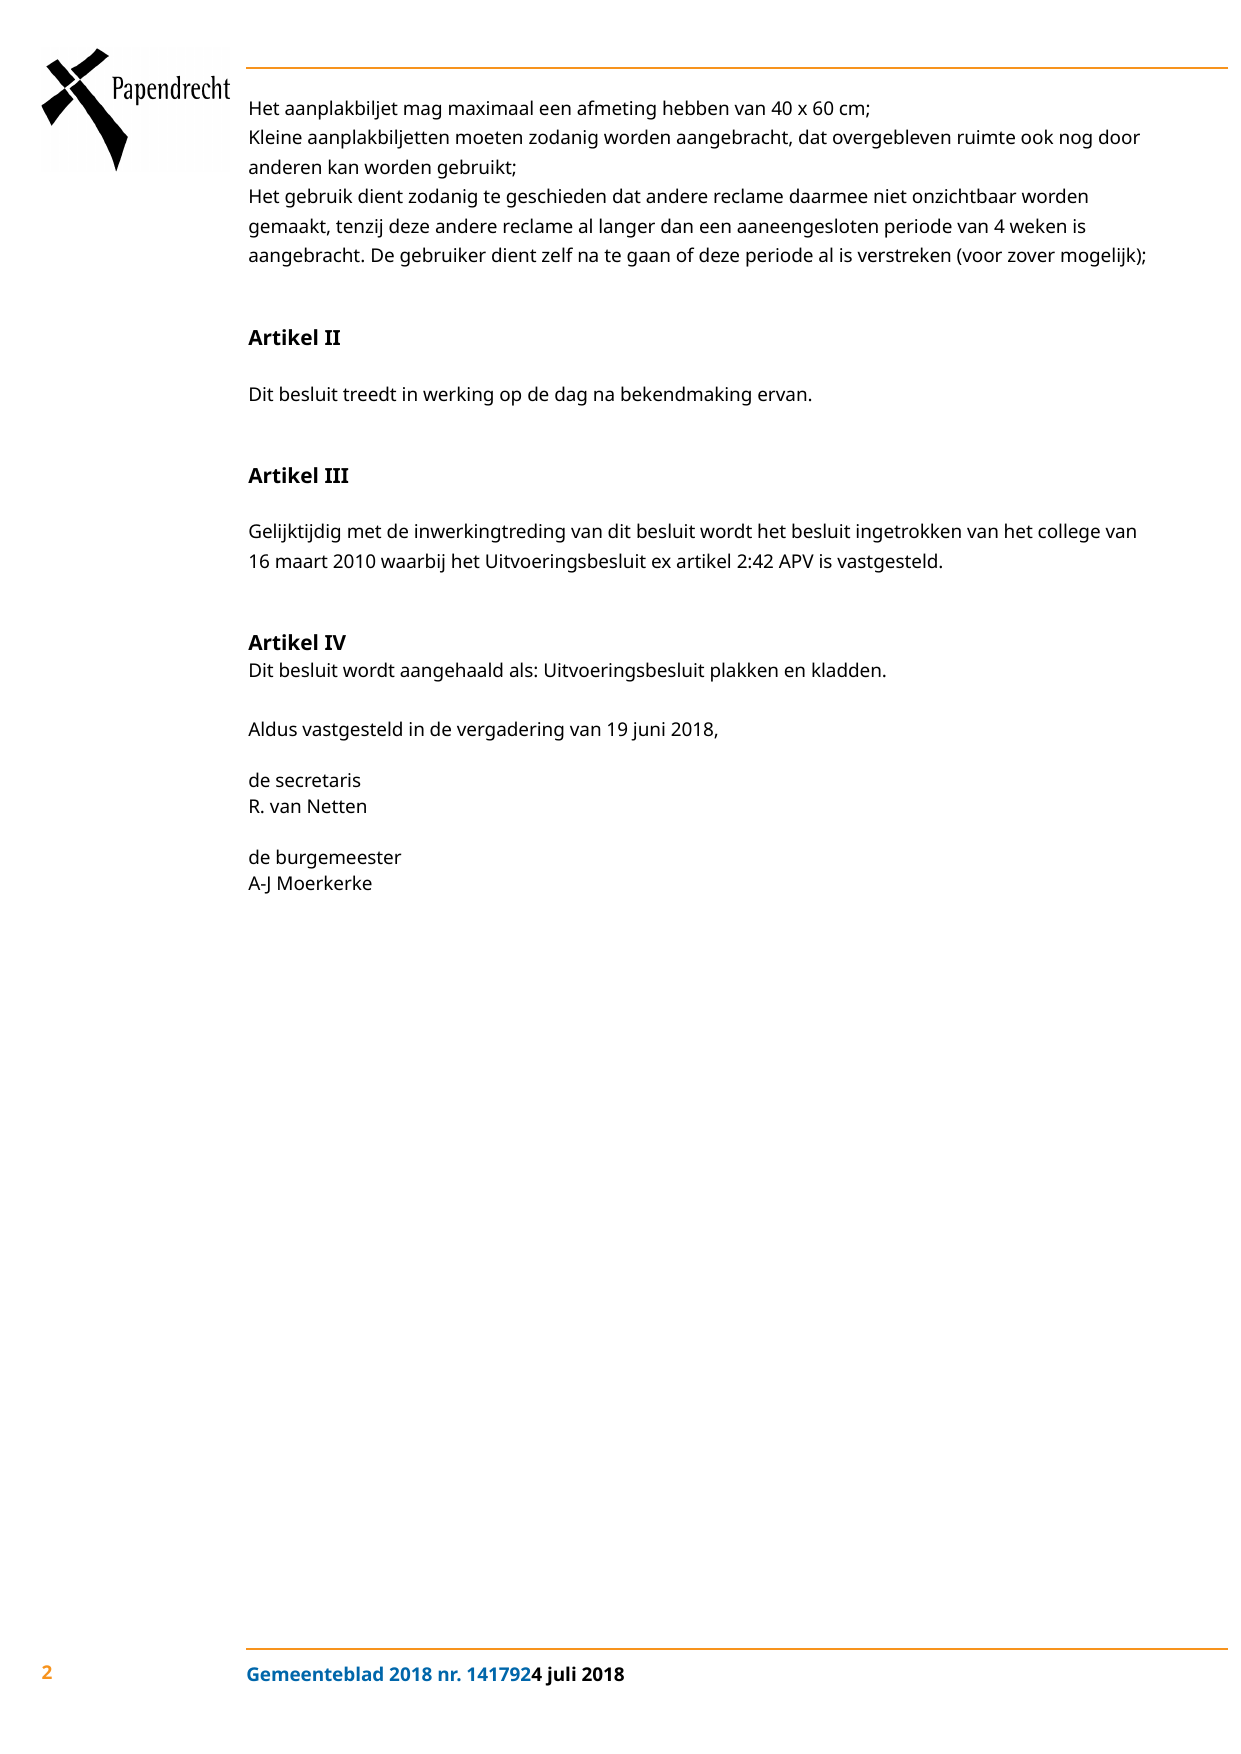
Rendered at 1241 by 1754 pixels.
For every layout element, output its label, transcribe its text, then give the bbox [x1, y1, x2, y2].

text Kleine aanplakbiljetten moeten zodanig worden aangebracht, dat overgebleven ruimte ook nog door anderen kan worden gebruikt; [248, 124, 1152, 180]
text Artikel II [248, 323, 1152, 351]
text Artikel IV [248, 628, 1152, 657]
text R. van Netten [248, 793, 1152, 819]
text de secretaris [248, 767, 1152, 793]
text Gelijktijdig met de inwerkingtreding van dit besluit wordt het besluit ingetrokken van het college van 16 maart 2010 waarbij het Uitvoeringsbesluit ex artikel 2:42 APV is vastgesteld. [248, 519, 1152, 574]
text Aldus vastgesteld in de vergadering van 19 juni 2018, [248, 716, 1152, 742]
text Artikel III [248, 461, 1152, 489]
text de burgemeester [248, 844, 1152, 870]
text Dit besluit wordt aangehaald als: Uitvoeringsbesluit plakken en kladden. [248, 657, 1152, 682]
text Het gebruik dient zodanig te geschieden dat andere reclame daarmee niet onzichtbaar worden gemaakt, tenzij deze andere reclame al langer dan een aaneengesloten periode van 4 weken is aangebracht. De gebruiker dient zelf na te gaan of deze periode al is verstreken (voor zover mogelijk); [248, 183, 1152, 268]
text A-J Moerkerke [248, 870, 1152, 896]
text Dit besluit treedt in werking op de dag na bekendmaking ervan. [248, 381, 1152, 406]
picture [41, 47, 231, 172]
text Het aanplakbiljet mag maximaal een afmeting hebben van 40 x 60 cm; [248, 95, 1152, 121]
